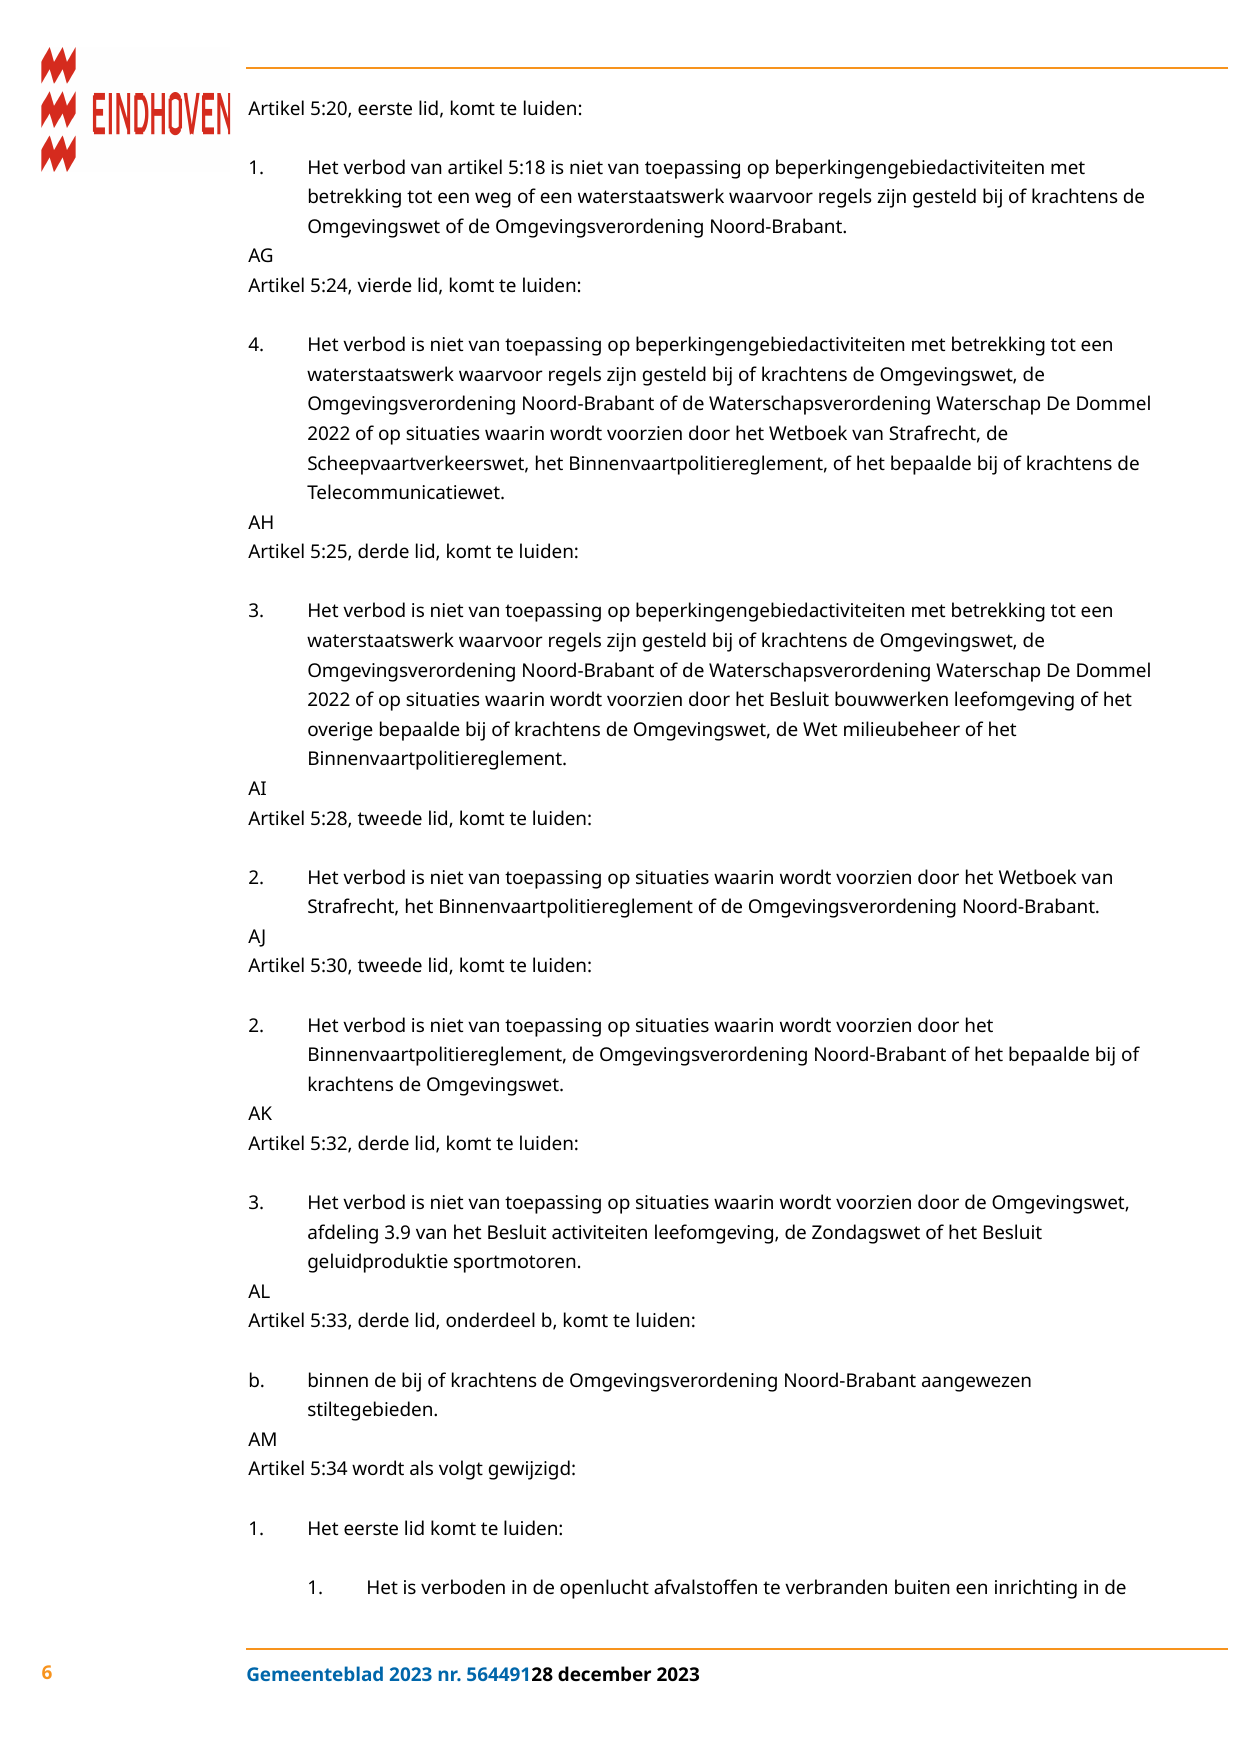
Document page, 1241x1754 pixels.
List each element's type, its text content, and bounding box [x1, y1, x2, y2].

text Artikel 5:24, vierde lid, komt te luiden: [248, 272, 1152, 298]
text Artikel 5:25, derde lid, komt te luiden: [248, 538, 1152, 564]
list Het verbod van artikel 5:18 is niet van toepassing op beperkingengebiedactiviteiten met betrekking tot een weg of een waterstaatswerk waarvoor regels zijn gesteld bij of krachtens de Omgevingswet of de Omgevingsverordening Noord-Brabant. [248, 154, 1152, 239]
text AG [248, 243, 1152, 268]
text Artikel 5:30, tweede lid, komt te luiden: [248, 953, 1152, 978]
text Artikel 5:33, derde lid, onderdeel b, komt te luiden: [248, 1308, 1152, 1333]
text Artikel 5:28, tweede lid, komt te luiden: [248, 805, 1152, 831]
text AM [248, 1426, 1152, 1452]
text AH [248, 509, 1152, 535]
text Artikel 5:20, eerste lid, komt te luiden: [248, 95, 1152, 121]
text AJ [248, 923, 1152, 949]
list Het verbod is niet van toepassing op situaties waarin wordt voorzien door het Binnenvaartpolitiereglement, de Omgevingsverordening Noord-Brabant of het bepaalde bij of krachtens de Omgevingswet. [248, 1012, 1152, 1097]
list Het verbod is niet van toepassing op beperkingengebiedactiviteiten met betrekking tot een waterstaatswerk waarvoor regels zijn gesteld bij of krachtens de Omgevingswet, de Omgevingsverordening Noord-Brabant of de Waterschapsverordening Waterschap De Dommel 2022 of op situaties waarin wordt voorzien door het Wetboek van Strafrecht, de Scheepvaartverkeerswet, het Binnenvaartpolitiereglement, of het bepaalde bij of krachtens de Telecommunicatiewet. [248, 331, 1152, 505]
text Artikel 5:34 wordt als volgt gewijzigd: [248, 1456, 1152, 1481]
text AK [248, 1101, 1152, 1126]
list Het verbod is niet van toepassing op situaties waarin wordt voorzien door de Omgevingswet, afdeling 3.9 van het Besluit activiteiten leefomgeving, de Zondagswet of het Besluit geluidproduktie sportmotoren. [248, 1189, 1152, 1274]
text AI [248, 775, 1152, 801]
text Artikel 5:32, derde lid, komt te luiden: [248, 1130, 1152, 1156]
list Het eerste lid komt te luiden: [248, 1515, 1152, 1541]
list Het is verboden in de openlucht afvalstoffen te verbranden buiten een inrichting in de [307, 1574, 1152, 1600]
list Het verbod is niet van toepassing op beperkingengebiedactiviteiten met betrekking tot een waterstaatswerk waarvoor regels zijn gesteld bij of krachtens de Omgevingswet, de Omgevingsverordening Noord-Brabant of de Waterschapsverordening Waterschap De Dommel 2022 of op situaties waarin wordt voorzien door het Besluit bouwwerken leefomgeving of het overige bepaalde bij of krachtens de Omgevingswet, de Wet milieubeheer of het Binnenvaartpolitiereglement. [248, 598, 1152, 771]
picture [41, 47, 231, 172]
list Het verbod is niet van toepassing op situaties waarin wordt voorzien door het Wetboek van Strafrecht, het Binnenvaartpolitiereglement of de Omgevingsverordening Noord-Brabant. [248, 864, 1152, 919]
text AL [248, 1278, 1152, 1304]
list binnen de bij of krachtens de Omgevingsverordening Noord-Brabant aangewezen stiltegebieden. [248, 1367, 1152, 1422]
